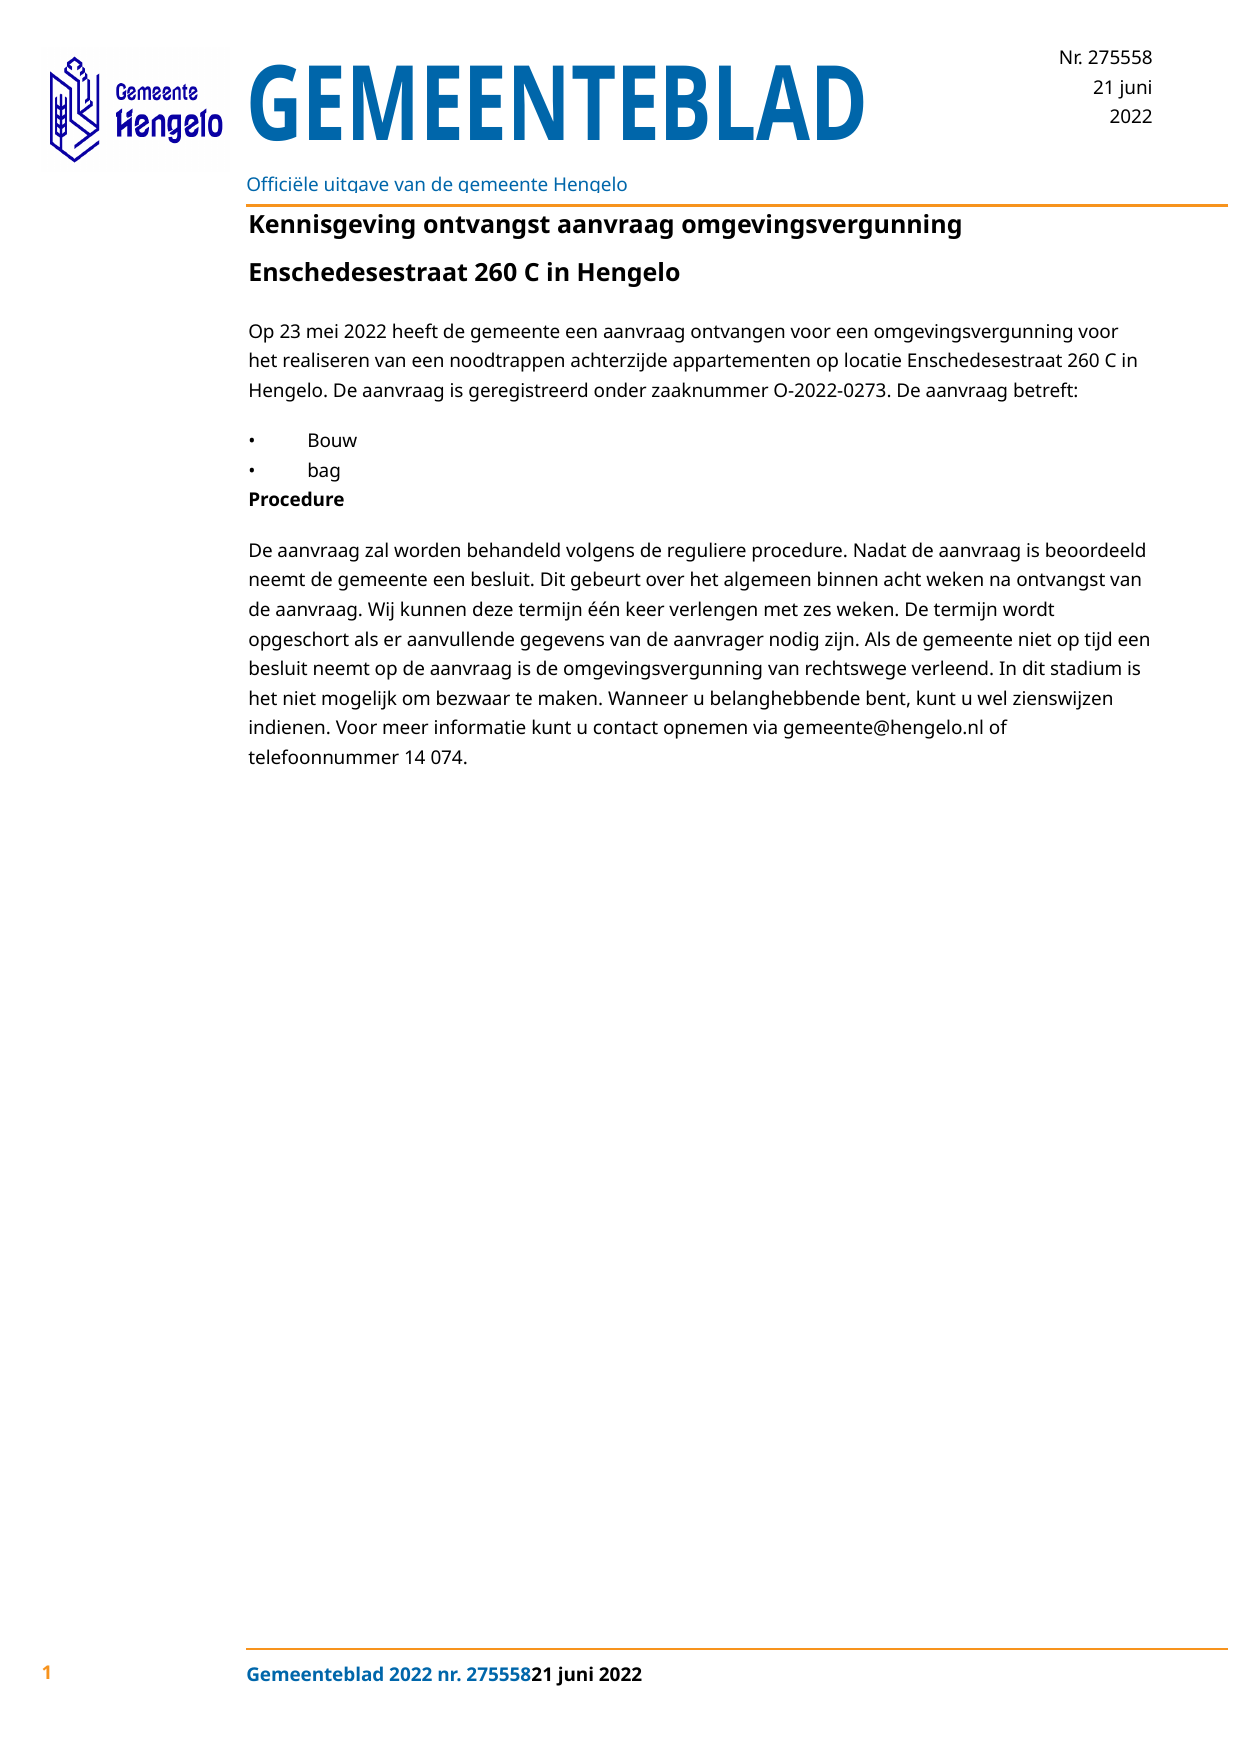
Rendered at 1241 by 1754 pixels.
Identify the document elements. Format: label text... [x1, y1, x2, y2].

text De aanvraag zal worden behandeld volgens de reguliere procedure. Nadat de aanvraag is beoordeeld neemt de gemeente een besluit. Dit gebeurt over het algemeen binnen acht weken na ontvangst van de aanvraag. Wij kunnen deze termijn één keer verlengen met zes weken. De termijn wordt opgeschort als er aanvullende gegevens van de aanvrager nodig zijn. Als de gemeente niet op tijd een besluit neemt op de aanvraag is de omgevingsvergunning van rechtswege verleend. In dit stadium is het niet mogelijk om bezwaar te maken. Wanneer u belanghebbende bent, kunt u wel zienswijzen indienen. Voor meer informatie kunt u contact opnemen via gemeente@hengelo.nl of telefoonnummer 14 074. [248, 537, 1152, 770]
picture [41, 47, 231, 172]
list Bouw [248, 427, 1152, 453]
text Op 23 mei 2022 heeft de gemeente een aanvraag ontvangen voor een omgevingsvergunning voor het realiseren van een noodtrappen achterzijde appartementen op locatie Enschedesestraat 260 C in Hengelo. De aanvraag is geregistreerd onder zaaknummer O-2022-0273. De aanvraag betreft: [248, 318, 1152, 403]
text Procedure [248, 487, 1152, 512]
text Kennisgeving ontvangst aanvraag omgevingsvergunning Enschedesestraat 260 C in Hengelo [248, 207, 1152, 288]
list bag [248, 457, 1152, 483]
